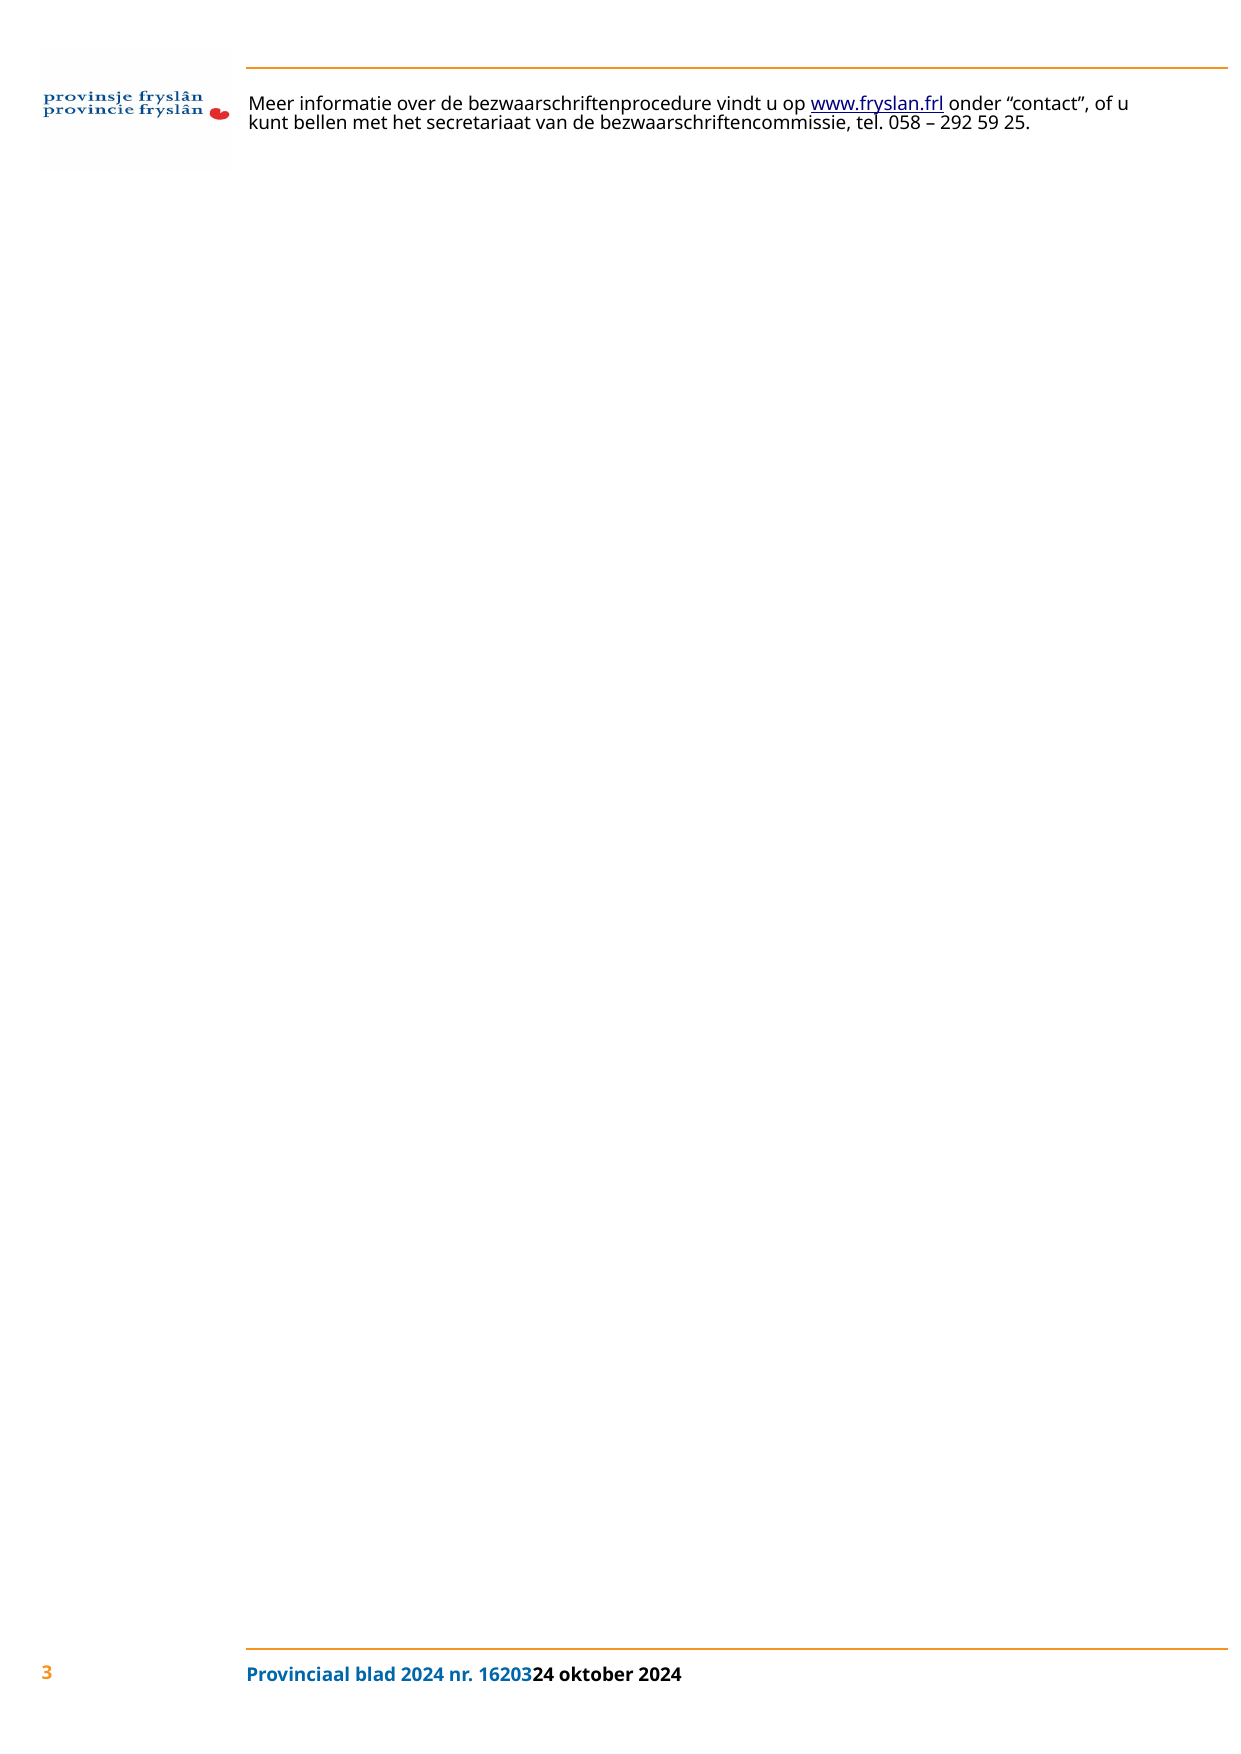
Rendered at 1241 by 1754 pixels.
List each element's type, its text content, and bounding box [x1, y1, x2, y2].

text Meer informatie over de bezwaarschriftenprocedure vindt u op www.fryslan.frl onder “contact”, of u kunt bellen met het secretariaat van de bezwaarschriftencommissie, tel. 058 – 292 59 25. [248, 95, 1152, 133]
picture [41, 47, 231, 172]
